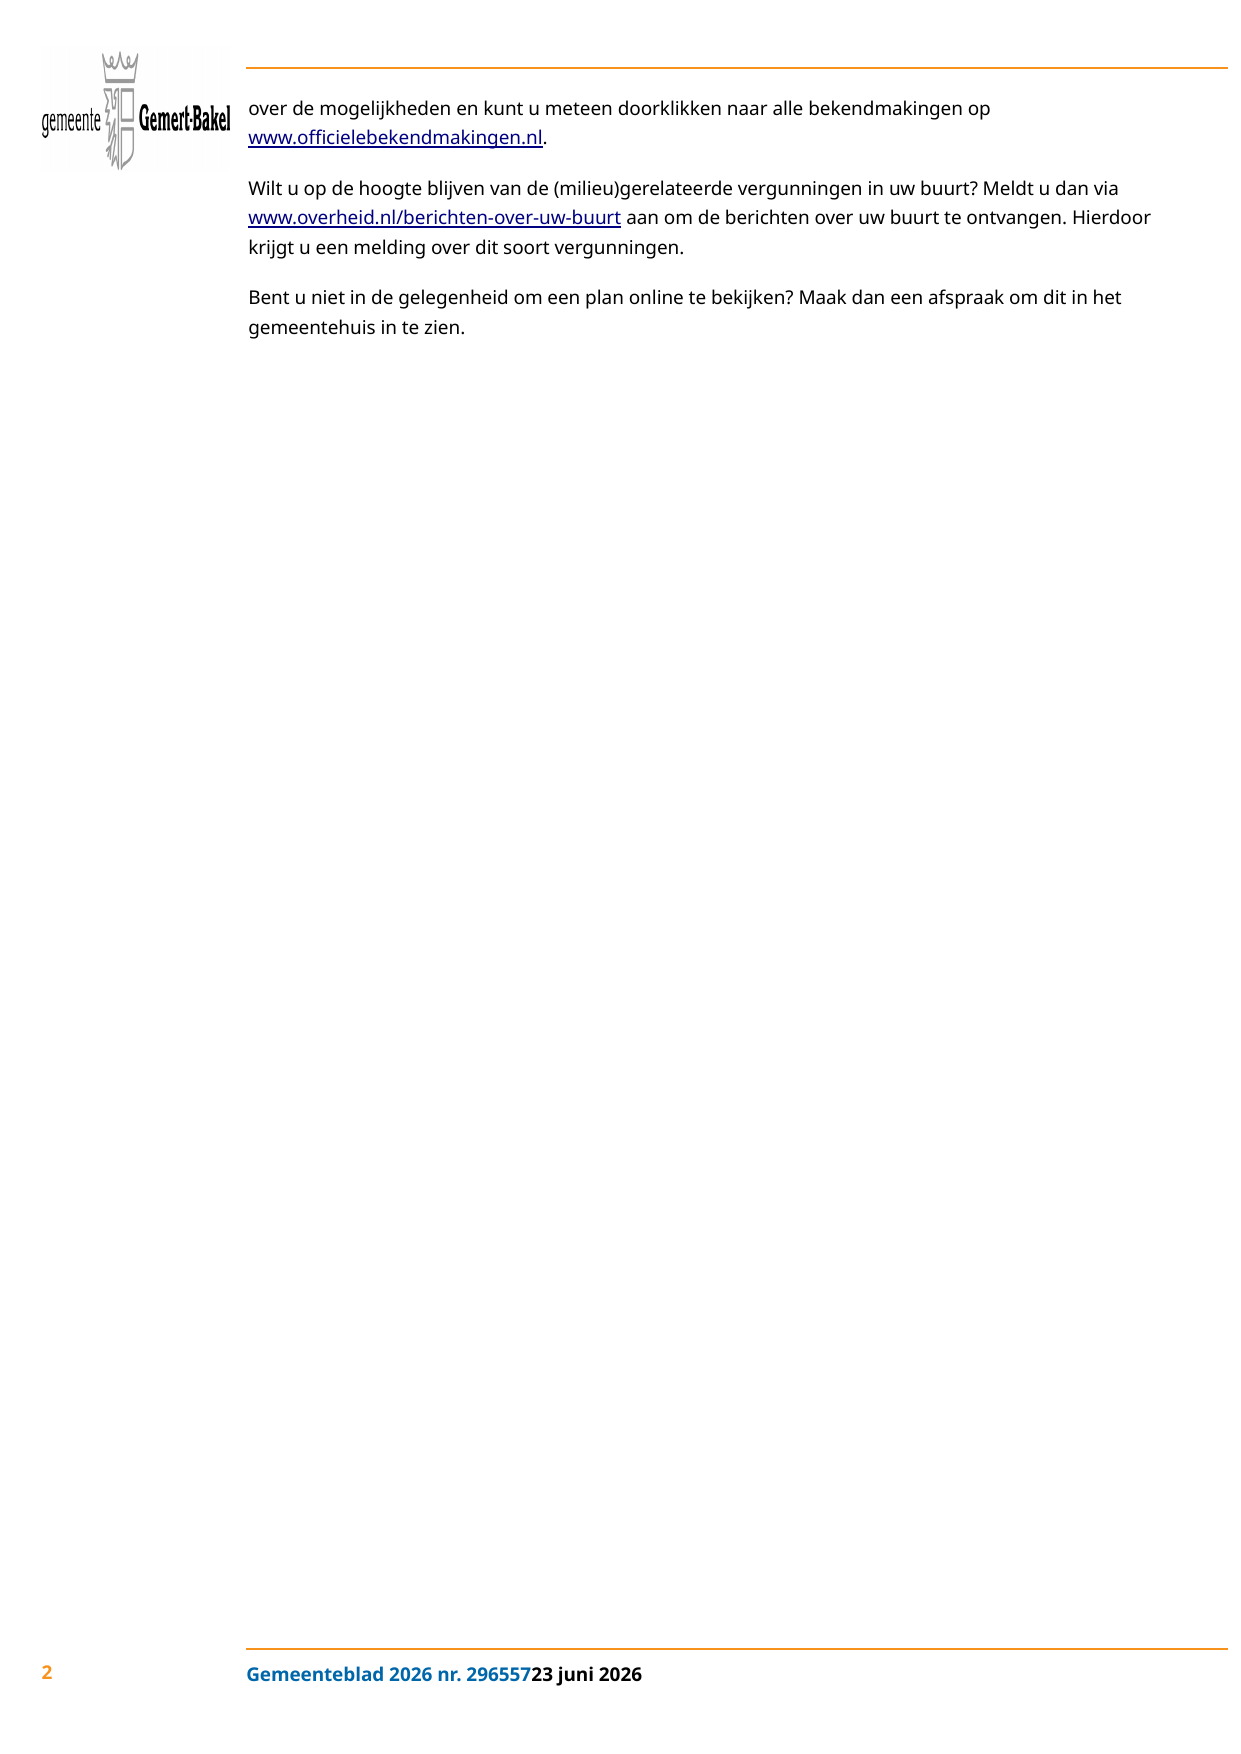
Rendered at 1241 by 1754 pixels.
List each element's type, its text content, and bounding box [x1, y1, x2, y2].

text Wilt u op de hoogte blijven van de (milieu)gerelateerde vergunningen in uw buurt? Meldt u dan via www.overheid.nl/berichten-over-uw-buurt aan om de berichten over uw buurt te ontvangen. Hierdoor krijgt u een melding over dit soort vergunningen. [248, 175, 1152, 260]
text Bent u niet in de gelegenheid om een plan online te bekijken? Maak dan een afspraak om dit in het gemeentehuis in te zien. [248, 284, 1152, 340]
text over de mogelijkheden en kunt u meteen doorklikken naar alle bekendmakingen op www.officielebekendmakingen.nl. [248, 95, 1152, 150]
picture [41, 47, 231, 172]
